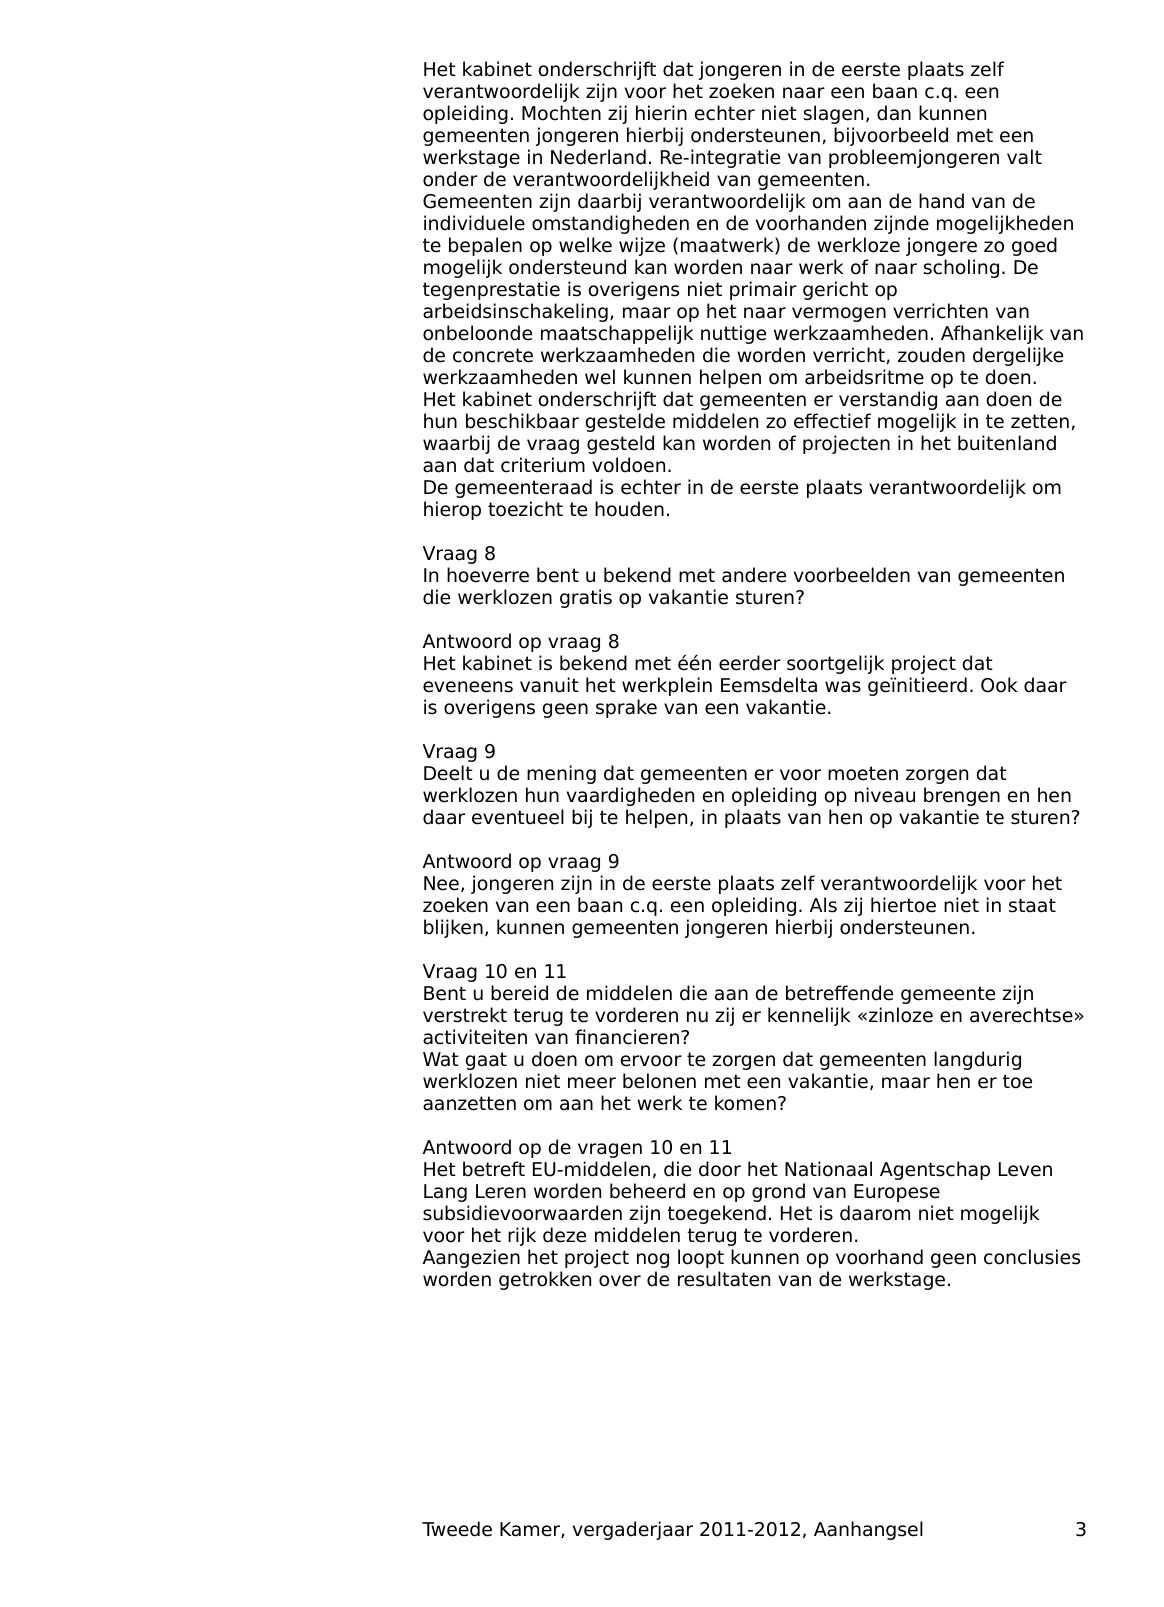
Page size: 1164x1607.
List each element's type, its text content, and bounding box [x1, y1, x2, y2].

text Het betreft EU-middelen, die door het Nationaal Agentschap Leven Lang Leren worden beheerd en op grond van Europese subsidievoorwaarden zijn toegekend. Het is daarom niet mogelijk voor het rijk deze middelen terug te vorderen. [422, 1159, 1087, 1247]
text Wat gaat u doen om ervoor te zorgen dat gemeenten langdurig werklozen niet meer belonen met een vakantie, maar hen er toe aanzetten om aan het werk te komen? [422, 1049, 1087, 1115]
text Het kabinet is bekend met één eerder soortgelijk project dat eveneens vanuit het werkplein Eemsdelta was geïnitieerd. Ook daar is overigens geen sprake van een vakantie. [422, 653, 1087, 719]
text De gemeenteraad is echter in de eerste plaats verantwoordelijk om hierop toezicht te houden. [422, 477, 1087, 521]
text In hoeverre bent u bekend met andere voorbeelden van gemeenten die werklozen gratis op vakantie sturen? [422, 565, 1087, 609]
text Gemeenten zijn daarbij verantwoordelijk om aan de hand van de individuele omstandigheden en de voorhanden zijnde mogelijkheden te bepalen op welke wijze (maatwerk) de werkloze jongere zo goed mogelijk ondersteund kan worden naar werk of naar scholing. De tegenprestatie is overigens niet primair gericht op arbeidsinschakeling, maar op het naar vermogen verrichten van onbeloonde maatschappelijk nuttige werkzaamheden. Afhankelijk van de concrete werkzaamheden die worden verricht, zouden dergelijke werkzaamheden wel kunnen helpen om arbeidsritme op te doen. [422, 191, 1087, 389]
text Antwoord op de vragen 10 en 11 [422, 1137, 1087, 1159]
text Deelt u de mening dat gemeenten er voor moeten zorgen dat werklozen hun vaardigheden en opleiding op niveau brengen en hen daar eventueel bij te helpen, in plaats van hen op vakantie te sturen? [422, 763, 1087, 829]
text Vraag 8 [422, 543, 1087, 565]
text Vraag 9 [422, 741, 1087, 763]
text Bent u bereid de middelen die aan de betreffende gemeente zijn verstrekt terug te vorderen nu zij er kennelijk «zinloze en averechtse» activiteiten van financieren? [422, 983, 1087, 1049]
text Antwoord op vraag 8 [422, 631, 1087, 653]
text Aangezien het project nog loopt kunnen op voorhand geen conclusies worden getrokken over de resultaten van de werkstage. [422, 1247, 1087, 1291]
text Vraag 10 en 11 [422, 961, 1087, 983]
text Antwoord op vraag 9 [422, 851, 1087, 873]
text Het kabinet onderschrijft dat gemeenten er verstandig aan doen de hun beschikbaar gestelde middelen zo effectief mogelijk in te zetten, waarbij de vraag gesteld kan worden of projecten in het buitenland aan dat criterium voldoen. [422, 389, 1087, 477]
text Het kabinet onderschrijft dat jongeren in de eerste plaats zelf verantwoordelijk zijn voor het zoeken naar een baan c.q. een opleiding. Mochten zij hierin echter niet slagen, dan kunnen gemeenten jongeren hierbij ondersteunen, bijvoorbeeld met een werkstage in Nederland. Re-integratie van probleemjongeren valt onder de verantwoordelijkheid van gemeenten. [422, 59, 1087, 191]
text Nee, jongeren zijn in de eerste plaats zelf verantwoordelijk voor het zoeken van een baan c.q. een opleiding. Als zij hiertoe niet in staat blijken, kunnen gemeenten jongeren hierbij ondersteunen. [422, 873, 1087, 939]
